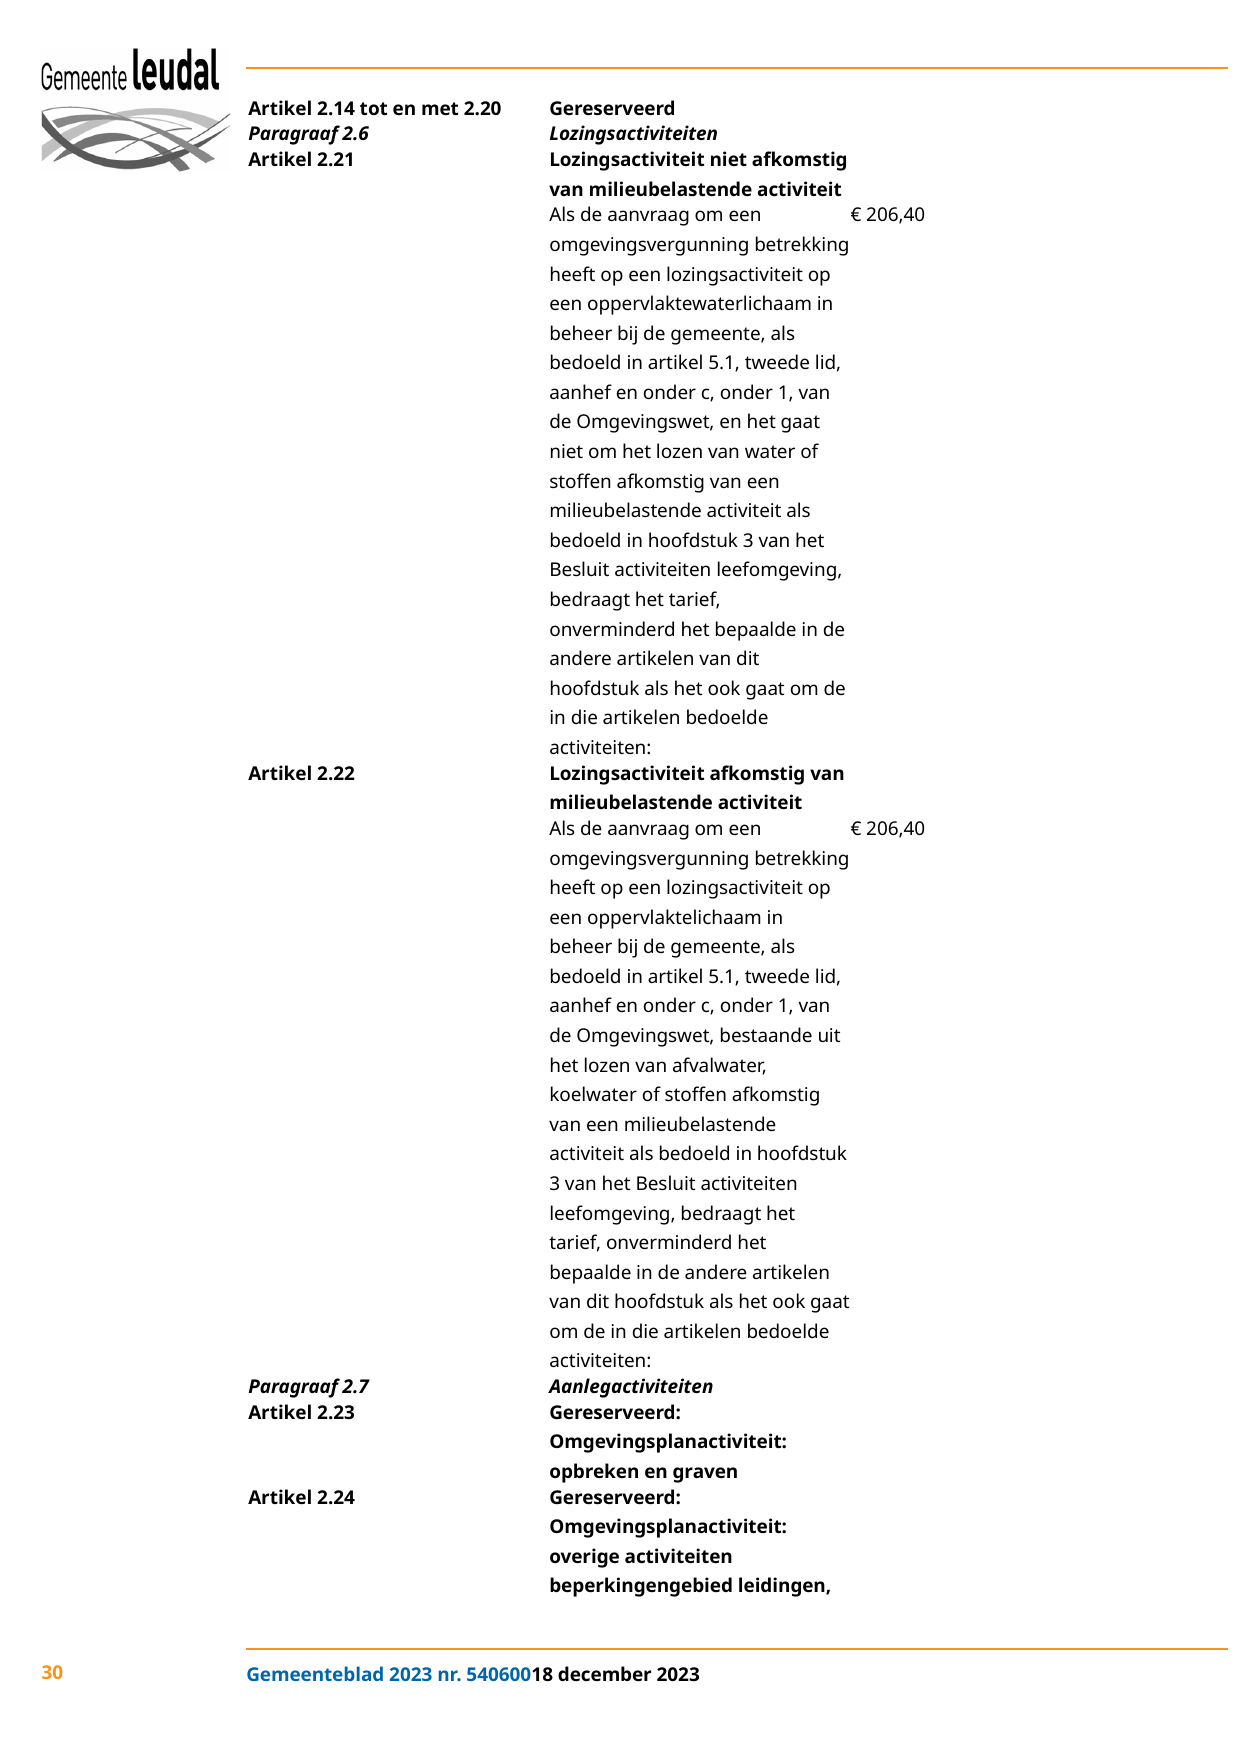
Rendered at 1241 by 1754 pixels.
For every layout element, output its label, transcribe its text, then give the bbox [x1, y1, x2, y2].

table_cell [850, 95, 1152, 121]
table_cell [850, 121, 1152, 146]
table_cell Artikel 2.23 [248, 1399, 549, 1484]
table_cell Lozingsactiviteit afkomstig van milieubelastende activiteit [549, 760, 850, 815]
table_cell Als de aanvraag om een omgevingsvergunning betrekking heeft op een lozingsactiviteit op een oppervlaktewaterlichaam in beheer bij de gemeente, als bedoeld in artikel 5.1, tweede lid, aanhef en onder c, onder 1, van de Omgevingswet, en het gaat niet om het lozen van water of stoffen afkomstig van een milieubelastende activiteit als bedoeld in hoofdstuk 3 van het Besluit activiteiten leefomgeving, bedraagt het tarief, onverminderd het bepaalde in de andere artikelen van dit hoofdstuk als het ook gaat om de in die artikelen bedoelde activiteiten: [549, 202, 850, 760]
table_cell Gereserveerd [549, 95, 850, 121]
table_cell Lozingsactiviteit niet afkomstig van milieubelastende activiteit [549, 146, 850, 202]
table_cell Aanlegactiviteiten [549, 1373, 850, 1399]
table_cell Paragraaf 2.7 [248, 1373, 549, 1399]
table_cell Gereserveerd: Omgevingsplanactiviteit: overige activiteiten beperkingengebied leidingen, [549, 1484, 850, 1598]
table_cell [850, 1484, 1152, 1598]
table_cell [850, 1373, 1152, 1399]
table_cell Artikel 2.14 tot en met 2.20 [248, 95, 549, 121]
picture [41, 47, 231, 172]
table_cell Lozingsactiviteiten [549, 121, 850, 146]
table_cell [248, 815, 549, 1373]
table_cell Artikel 2.22 [248, 760, 549, 815]
table_cell Paragraaf 2.6 [248, 121, 549, 146]
table_cell Als de aanvraag om een omgevingsvergunning betrekking heeft op een lozingsactiviteit op een oppervlaktelichaam in beheer bij de gemeente, als bedoeld in artikel 5.1, tweede lid, aanhef en onder c, onder 1, van de Omgevingswet, bestaande uit het lozen van afvalwater, koelwater of stoffen afkomstig van een milieubelastende activiteit als bedoeld in hoofdstuk 3 van het Besluit activiteiten leefomgeving, bedraagt het tarief, onverminderd het bepaalde in de andere artikelen van dit hoofdstuk als het ook gaat om de in die artikelen bedoelde activiteiten: [549, 815, 850, 1373]
table_cell [850, 760, 1152, 815]
table_cell € 206,40 [850, 202, 1152, 760]
table_cell Gereserveerd: Omgevingsplanactiviteit: opbreken en graven [549, 1399, 850, 1484]
table_cell Artikel 2.21 [248, 146, 549, 202]
table_cell € 206,40 [850, 815, 1152, 1373]
table_cell [850, 146, 1152, 202]
table_cell [248, 202, 549, 760]
table_cell [850, 1399, 1152, 1484]
table_cell Artikel 2.24 [248, 1484, 549, 1598]
